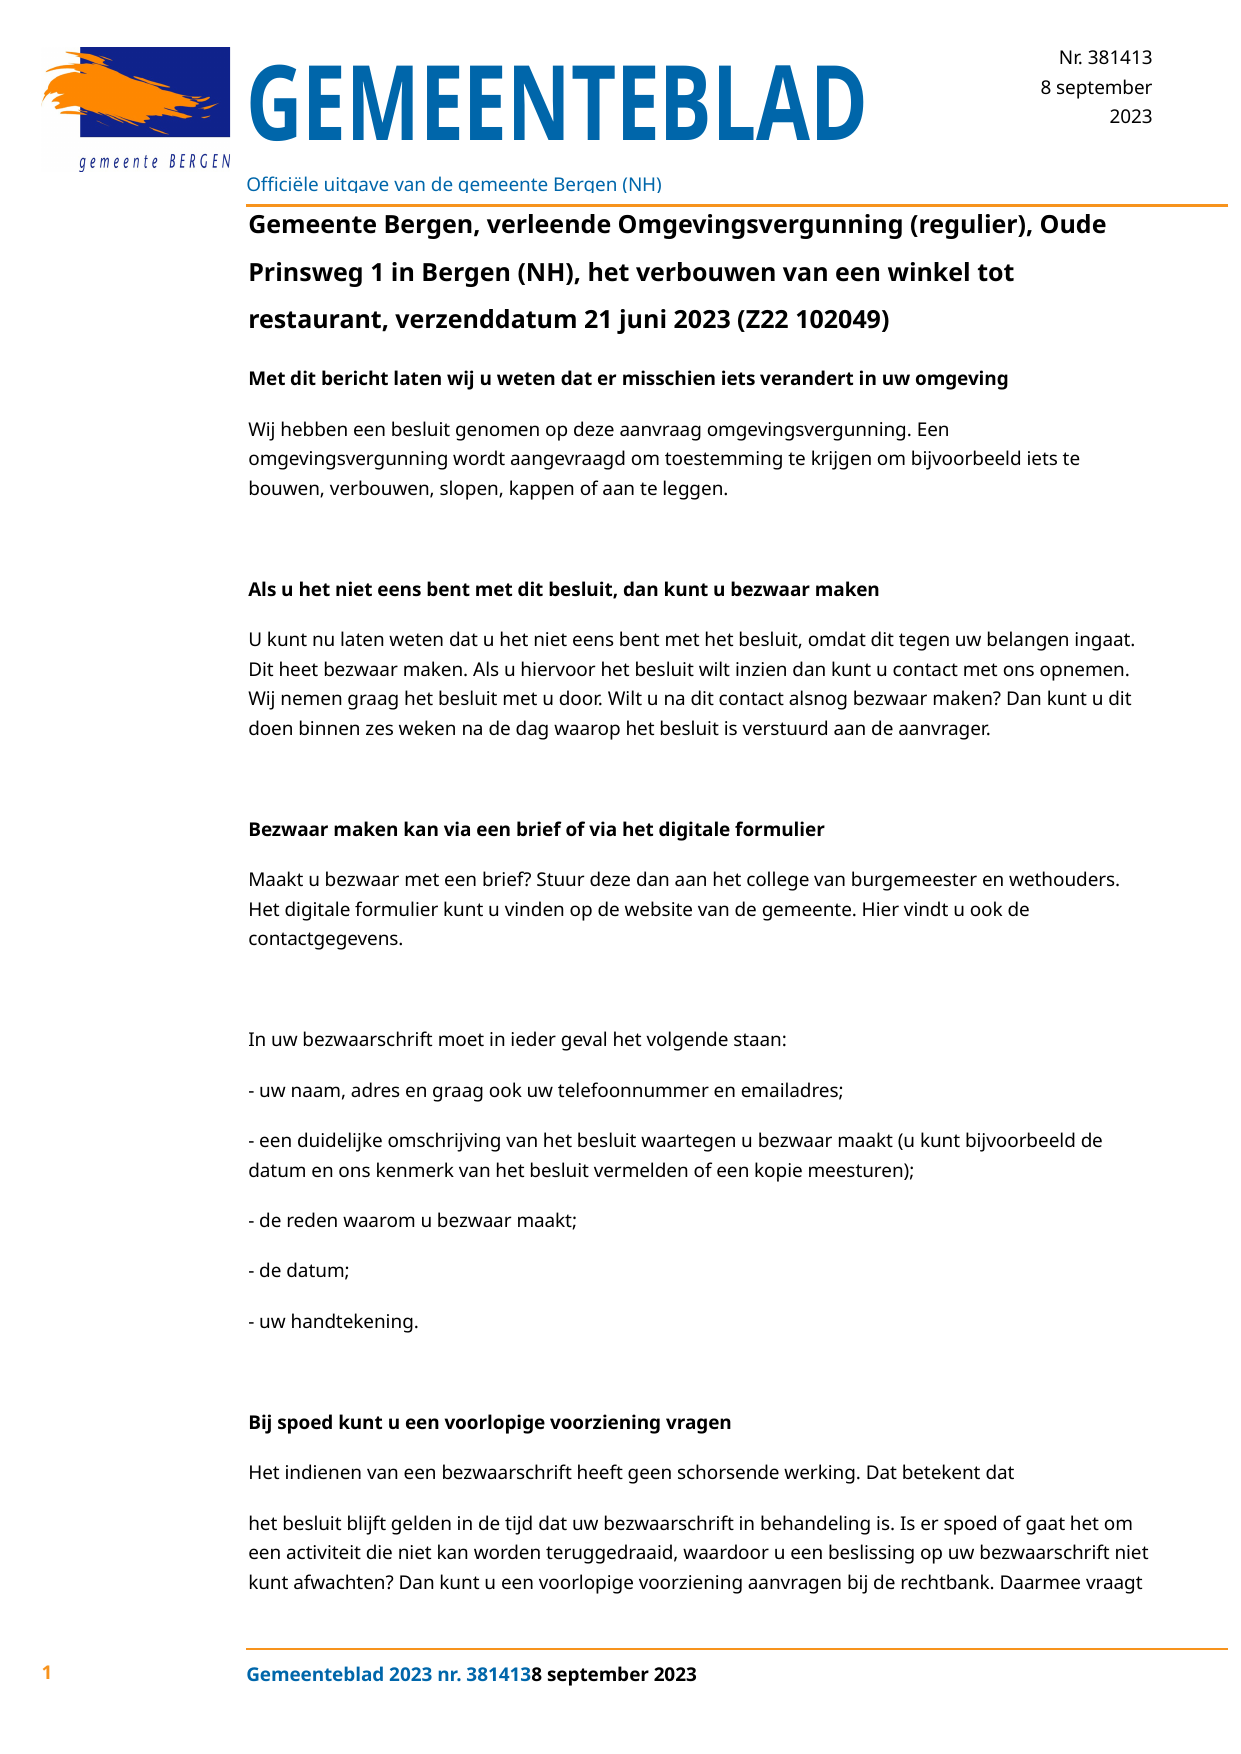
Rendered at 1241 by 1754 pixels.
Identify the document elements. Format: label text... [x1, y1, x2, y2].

text Het indienen van een bezwaarschrift heeft geen schorsende werking. Dat betekent dat [248, 1459, 1152, 1485]
text U kunt nu laten weten dat u het niet eens bent met het besluit, omdat dit tegen uw belangen ingaat. Dit heet bezwaar maken. Als u hiervoor het besluit wilt inzien dan kunt u contact met ons opnemen. Wij nemen graag het besluit met u door. Wilt u na dit contact alsnog bezwaar maken? Dan kunt u dit doen binnen zes weken na de dag waarop het besluit is verstuurd aan de aanvrager. [248, 626, 1152, 741]
text - uw handtekening. [248, 1308, 1152, 1334]
text Als u het niet eens bent met dit besluit, dan kunt u bezwaar maken [248, 576, 1152, 602]
text Bij spoed kunt u een voorlopige voorziening vragen [248, 1409, 1152, 1434]
picture [41, 47, 231, 172]
text - de reden waarom u bezwaar maakt; [248, 1207, 1152, 1233]
text het besluit blijft gelden in de tijd dat uw bezwaarschrift in behandeling is. Is er spoed of gaat het om een activiteit die niet kan worden teruggedraaid, waardoor u een beslissing op uw bezwaarschrift niet kunt afwachten? Dan kunt u een voorlopige voorziening aanvragen bij de rechtbank. Daarmee vraagt [248, 1510, 1152, 1594]
text In uw bezwaarschrift moet in ieder geval het volgende staan: [248, 1026, 1152, 1052]
text - de datum; [248, 1258, 1152, 1283]
text - een duidelijke omschrijving van het besluit waartegen u bezwaar maakt (u kunt bijvoorbeeld de datum en ons kenmerk van het besluit vermelden of een kopie meesturen); [248, 1127, 1152, 1182]
text Met dit bericht laten wij u weten dat er misschien iets verandert in uw omgeving [248, 366, 1152, 391]
text Maakt u bezwaar met een brief? Stuur deze dan aan het college van burgemeester en wethouders. Het digitale formulier kunt u vinden op de website van de gemeente. Hier vindt u ook de contactgegevens. [248, 866, 1152, 951]
text Gemeente Bergen, verleende Omgevingsvergunning (regulier), Oude Prinsweg 1 in Bergen (NH), het verbouwen van een winkel tot restaurant, verzenddatum 21 juni 2023 (Z22 102049) [248, 207, 1152, 336]
text Bezwaar maken kan via een brief of via het digitale formulier [248, 816, 1152, 842]
text - uw naam, adres en graag ook uw telefoonnummer en emailadres; [248, 1077, 1152, 1102]
text Wij hebben een besluit genomen op deze aanvraag omgevingsvergunning. Een omgevingsvergunning wordt aangevraagd om toestemming te krijgen om bijvoorbeeld iets te bouwen, verbouwen, slopen, kappen of aan te leggen. [248, 416, 1152, 501]
